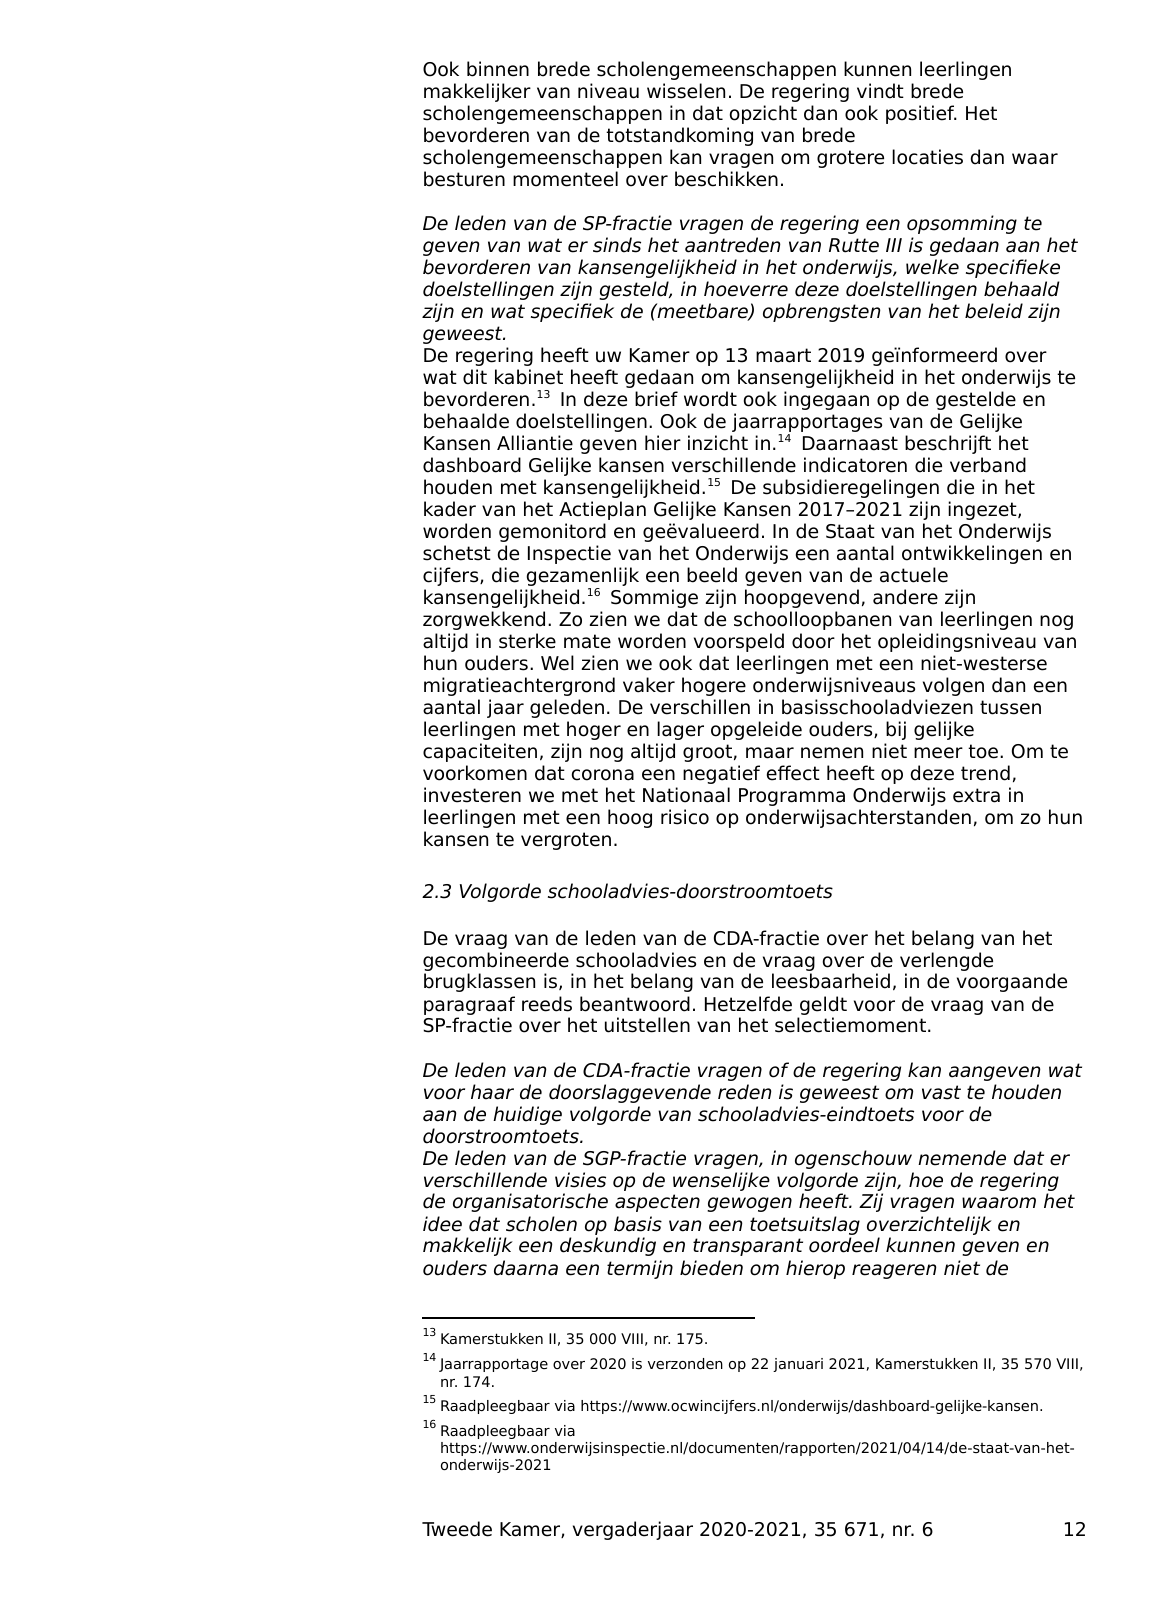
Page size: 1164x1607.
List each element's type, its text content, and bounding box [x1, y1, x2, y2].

text De vraag van de leden van de CDA-fractie over het belang van het gecombineerde schooladvies en de vraag over de verlengde brugklassen is, in het belang van de leesbaarheid, in de voorgaande paragraaf reeds beantwoord. Hetzelfde geldt voor de vraag van de SP-fractie over het uitstellen van het selectiemoment. [422, 927, 1087, 1037]
text Raadpleegbaar via https://www.onderwijsinspectie.nl/documenten/rapporten/2021/04/14/de-staat-van-het-onderwijs-2021 [422, 1418, 1087, 1474]
text Kamerstukken II, 35 000 VIII, nr. 175. [422, 1327, 1087, 1349]
text De leden van de SP-fractie vragen de regering een opsomming te geven van wat er sinds het aantreden van Rutte III is gedaan aan het bevorderen van kansengelijkheid in het onderwijs, welke specifieke doelstellingen zijn gesteld, in hoeverre deze doelstellingen behaald zijn en wat specifiek de (meetbare) opbrengsten van het beleid zijn geweest. [422, 213, 1087, 345]
text Raadpleegbaar via https://www.ocwincijfers.nl/onderwijs/dashboard-gelijke-kansen. [422, 1393, 1087, 1416]
text Ook binnen brede scholengemeenschappen kunnen leerlingen makkelijker van niveau wisselen. De regering vindt brede scholengemeenschappen in dat opzicht dan ook positief. Het bevorderen van de totstandkoming van brede scholengemeenschappen kan vragen om grotere locaties dan waar besturen momenteel over beschikken. [422, 59, 1087, 191]
text De leden van de SGP-fractie vragen, in ogenschouw nemende dat er verschillende visies op de wenselijke volgorde zijn, hoe de regering de organisatorische aspecten gewogen heeft. Zij vragen waarom het idee dat scholen op basis van een toetsuitslag overzichtelijk en makkelijk een deskundig en transparant oordeel kunnen geven en ouders daarna een termijn bieden om hierop reageren niet de [422, 1147, 1087, 1279]
subtitle 2.3 Volgorde schooladvies-doorstroomtoets [422, 881, 1087, 902]
text De leden van de CDA-fractie vragen of de regering kan aangeven wat voor haar de doorslaggevende reden is geweest om vast te houden aan de huidige volgorde van schooladvies-eindtoets voor de doorstroomtoets. [422, 1059, 1087, 1147]
text Jaarrapportage over 2020 is verzonden op 22 januari 2021, Kamerstukken II, 35 570 VIII, nr. 174. [422, 1352, 1087, 1391]
text De regering heeft uw Kamer op 13 maart 2019 geïnformeerd over wat dit kabinet heeft gedaan om kansengelijkheid in het onderwijs te bevorderen. In deze brief wordt ook ingegaan op de gestelde en behaalde doelstellingen. Ook de jaarrapportages van de Gelijke Kansen Alliantie geven hier inzicht in. Daarnaast beschrijft het dashboard Gelijke kansen verschillende indicatoren die verband houden met kansengelijkheid. De subsidieregelingen die in het kader van het Actieplan Gelijke Kansen 2017–2021 zijn ingezet, worden gemonitord en geëvalueerd. In de Staat van het Onderwijs schetst de Inspectie van het Onderwijs een aantal ontwikkelingen en cijfers, die gezamenlijk een beeld geven van de actuele kansengelijkheid. Sommige zijn hoopgevend, andere zijn zorgwekkend. Zo zien we dat de schoolloopbanen van leerlingen nog altijd in sterke mate worden voorspeld door het opleidingsniveau van hun ouders. Wel zien we ook dat leerlingen met een niet-westerse migratieachtergrond vaker hogere onderwijsniveaus volgen dan een aantal jaar geleden. De verschillen in basisschooladviezen tussen leerlingen met hoger en lager opgeleide ouders, bij gelijke capaciteiten, zijn nog altijd groot, maar nemen niet meer toe. Om te voorkomen dat corona een negatief effect heeft op deze trend, investeren we met het Nationaal Programma Onderwijs extra in leerlingen met een hoog risico op onderwijsachterstanden, om zo hun kansen te vergroten. [422, 345, 1087, 851]
